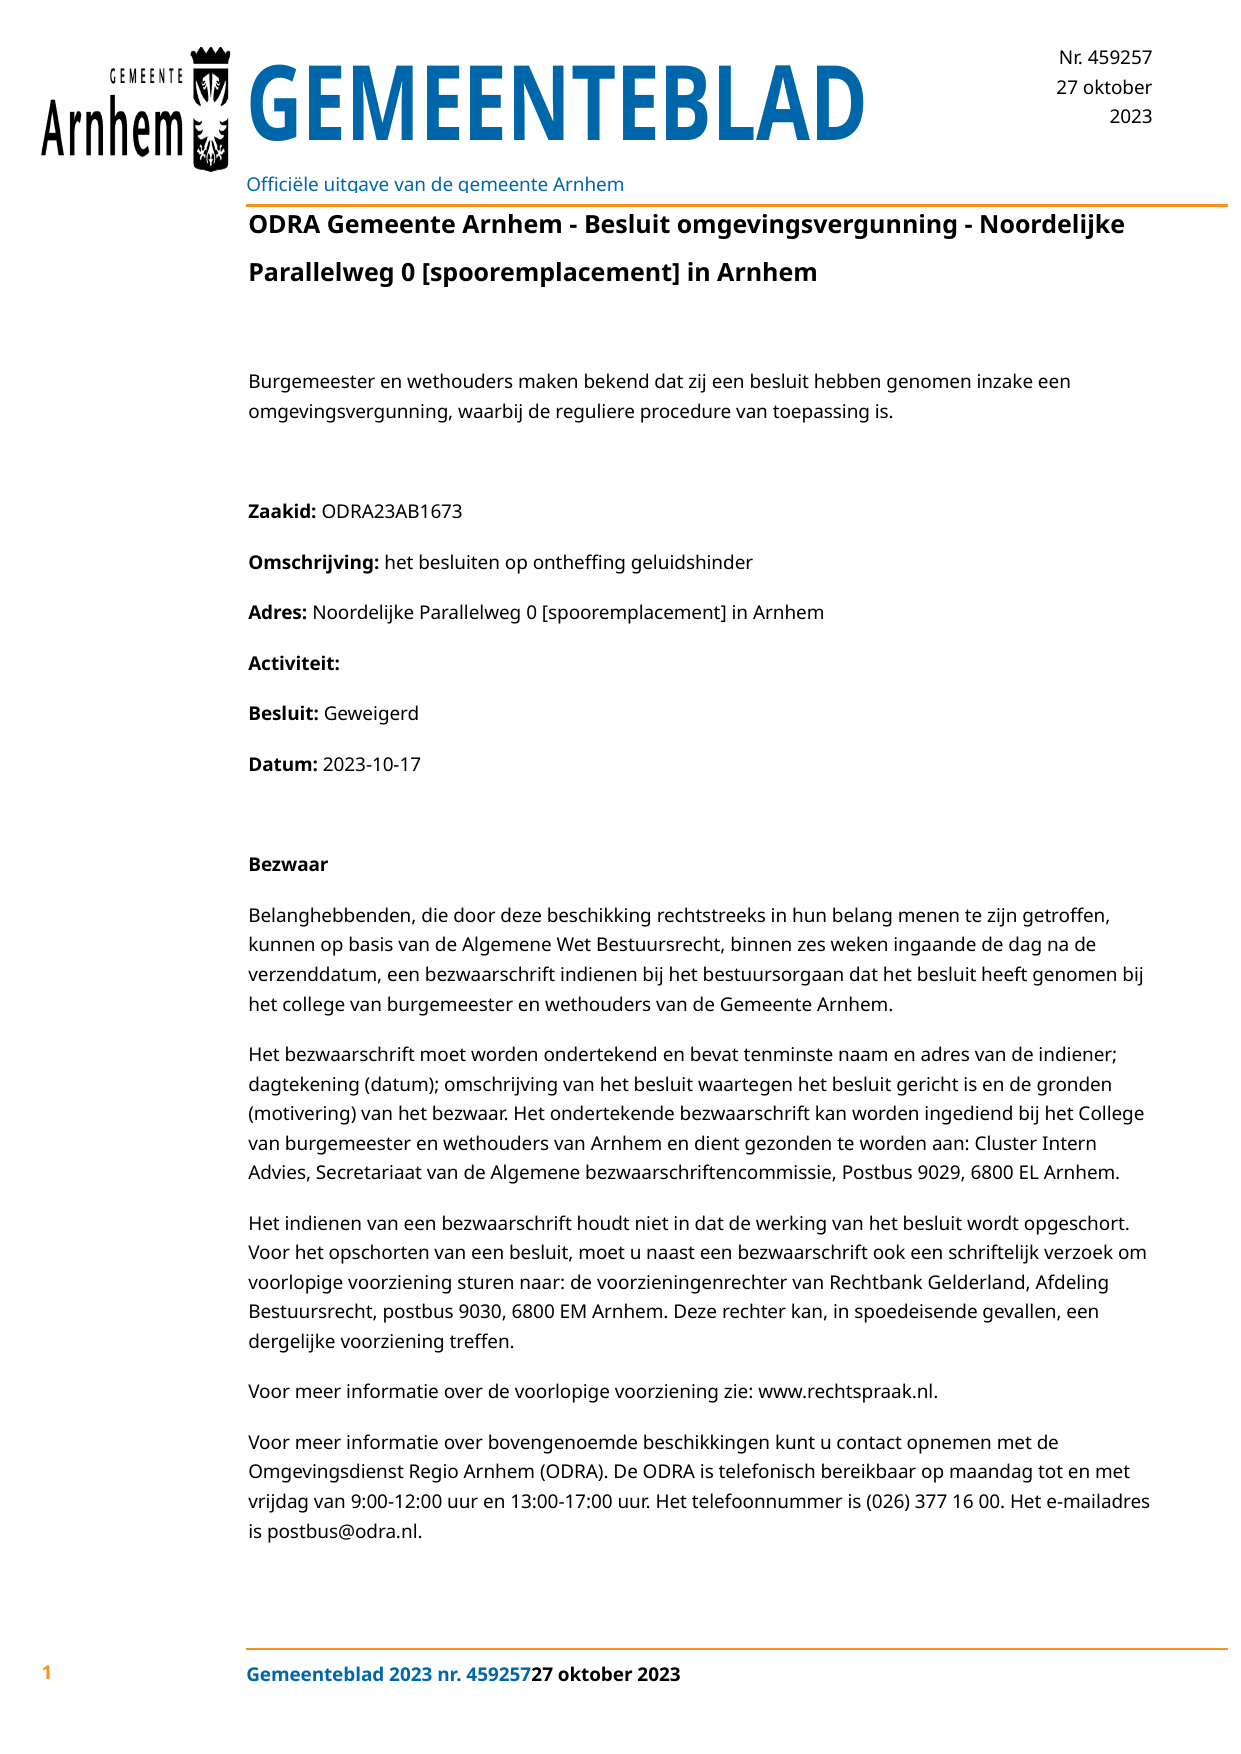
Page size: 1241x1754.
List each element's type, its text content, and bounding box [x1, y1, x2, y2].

text Omschrijving: het besluiten op ontheffing geluidshinder [248, 549, 1152, 575]
text Bezwaar [248, 852, 1152, 877]
text Voor meer informatie over bovengenoemde beschikkingen kunt u contact opnemen met de Omgevingsdienst Regio Arnhem (ODRA). De ODRA is telefonisch bereikbaar op maandag tot en met vrijdag van 9:00-12:00 uur en 13:00-17:00 uur. Het telefoonnummer is (026) 377 16 00. Het e-mailadres is postbus@odra.nl. [248, 1429, 1152, 1544]
text Voor meer informatie over de voorlopige voorziening zie: www.rechtspraak.nl. [248, 1379, 1152, 1404]
text Activiteit: [248, 650, 1152, 676]
text Besluit: Geweigerd [248, 700, 1152, 726]
text Belanghebbenden, die door deze beschikking rechtstreeks in hun belang menen te zijn getroffen, kunnen op basis van de Algemene Wet Bestuursrecht, binnen zes weken ingaande de dag na de verzenddatum, een bezwaarschrift indienen bij het bestuursorgaan dat het besluit heeft genomen bij het college van burgemeester en wethouders van de Gemeente Arnhem. [248, 902, 1152, 1017]
text Datum: 2023-10-17 [248, 751, 1152, 777]
text Zaakid: ODRA23AB1673 [248, 499, 1152, 524]
text Het indienen van een bezwaarschrift houdt niet in dat de werking van het besluit wordt opgeschort. Voor het opschorten van een besluit, moet u naast een bezwaarschrift ook een schriftelijk verzoek om voorlopige voorziening sturen naar: de voorzieningenrechter van Rechtbank Gelderland, Afdeling Bestuursrecht, postbus 9030, 6800 EM Arnhem. Deze rechter kan, in spoedeisende gevallen, een dergelijke voorziening treffen. [248, 1210, 1152, 1354]
text Adres: Noordelijke Parallelweg 0 [spooremplacement] in Arnhem [248, 599, 1152, 625]
picture [41, 47, 231, 172]
text Burgemeester en wethouders maken bekend dat zij een besluit hebben genomen inzake een omgevingsvergunning, waarbij de reguliere procedure van toepassing is. [248, 368, 1152, 424]
text ODRA Gemeente Arnhem - Besluit omgevingsvergunning - Noordelijke Parallelweg 0 [spooremplacement] in Arnhem [248, 207, 1152, 288]
text Het bezwaarschrift moet worden ondertekend en bevat tenminste naam en adres van de indiener; dagtekening (datum); omschrijving van het besluit waartegen het besluit gericht is en de gronden (motivering) van het bezwaar. Het ondertekende bezwaarschrift kan worden ingediend bij het College van burgemeester en wethouders van Arnhem en dient gezonden te worden aan: Cluster Intern Advies, Secretariaat van de Algemene bezwaarschriftencommissie, Postbus 9029, 6800 EL Arnhem. [248, 1041, 1152, 1185]
